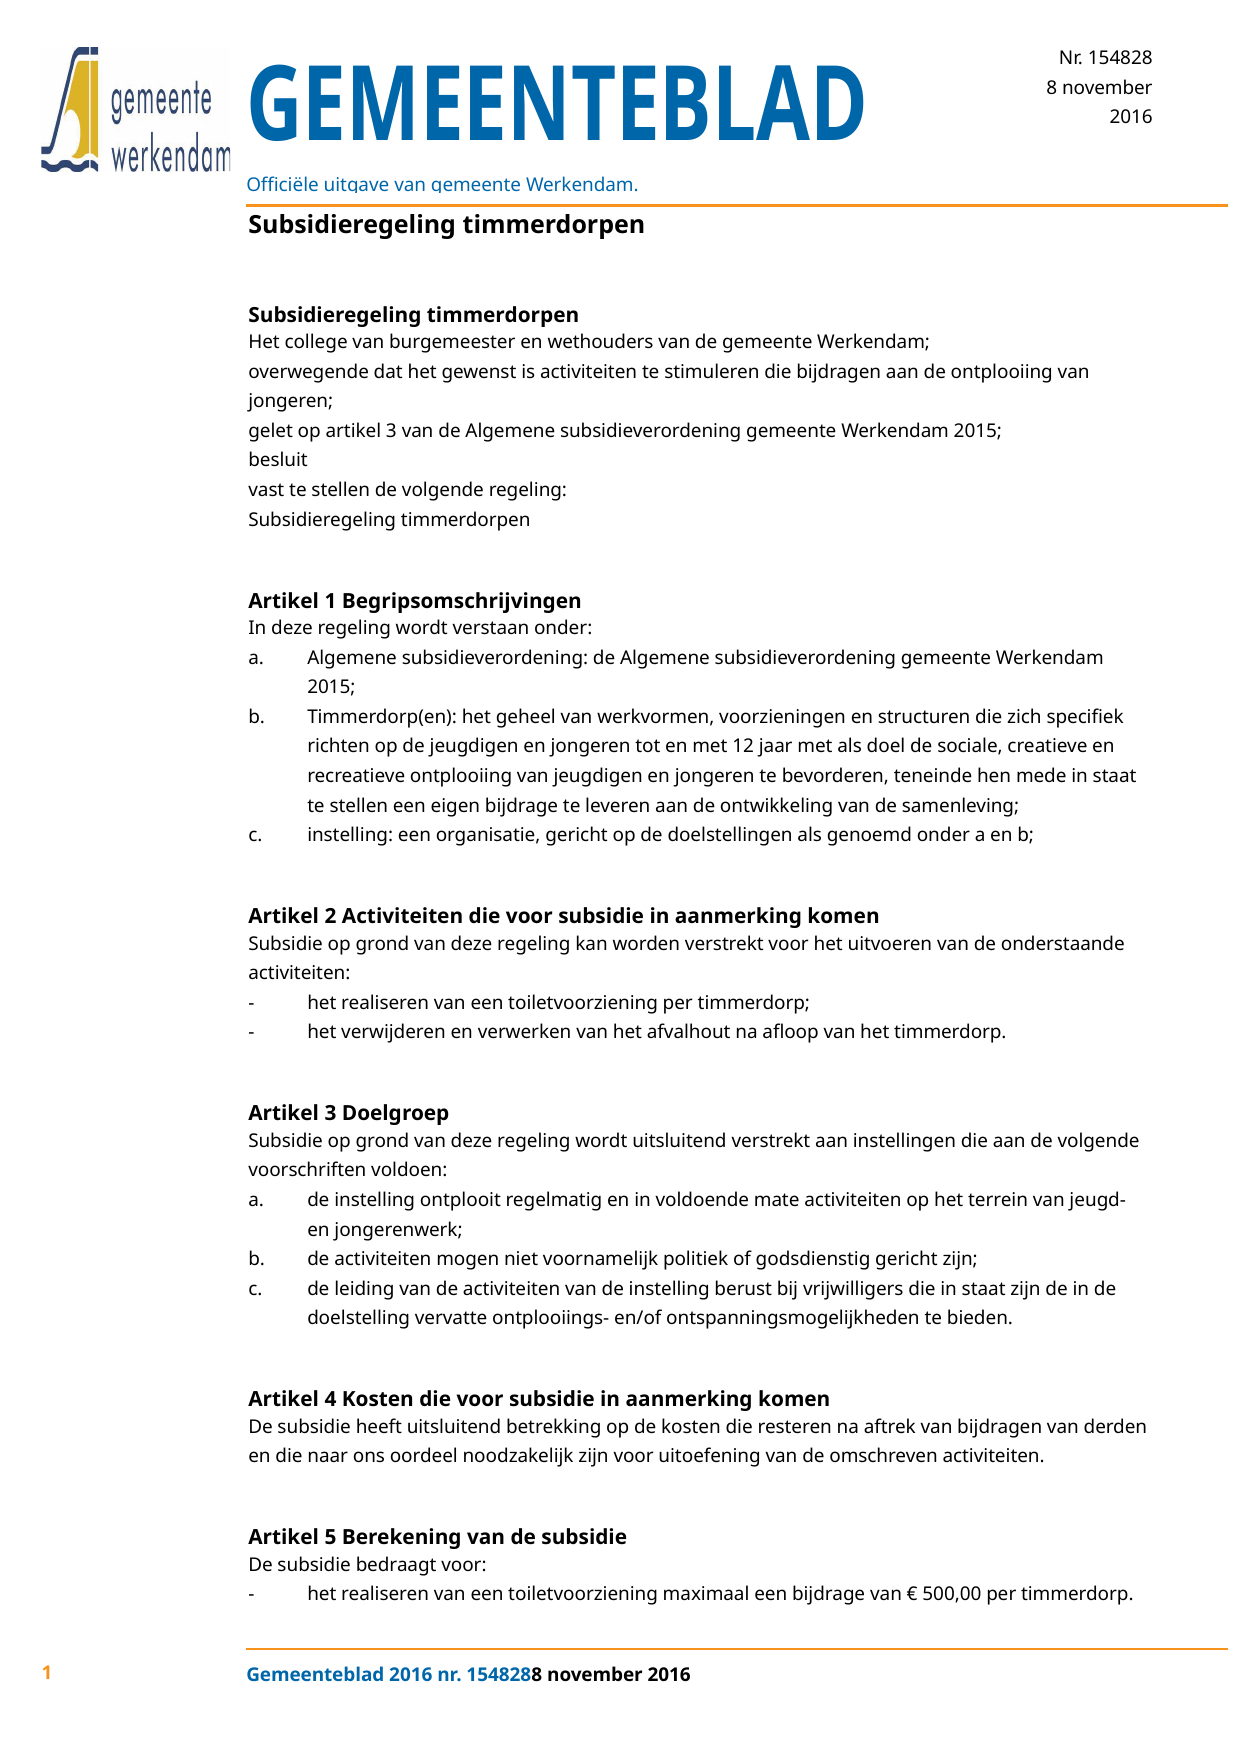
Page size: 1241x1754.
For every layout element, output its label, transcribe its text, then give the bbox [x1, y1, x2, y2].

text overwegende dat het gewenst is activiteiten te stimuleren die bijdragen aan de ontplooiing van jongeren; [248, 358, 1152, 413]
list Algemene subsidieverordening: de Algemene subsidieverordening gemeente Werkendam 2015; [248, 644, 1152, 699]
list de instelling ontplooit regelmatig en in voldoende mate activiteiten op het terrein van jeugd- en jongerenwerk; [248, 1186, 1152, 1241]
text De subsidie bedraagt voor: [248, 1551, 1152, 1577]
text vast te stellen de volgende regeling: [248, 476, 1152, 502]
list de leiding van de activiteiten van de instelling berust bij vrijwilligers die in staat zijn de in de doelstelling vervatte ontplooiings- en/of ontspanningsmogelijkheden te bieden. [248, 1275, 1152, 1330]
text Subsidie op grond van deze regeling wordt uitsluitend verstrekt aan instellingen die aan de volgende voorschriften voldoen: [248, 1127, 1152, 1182]
text Subsidieregeling timmerdorpen [248, 207, 1152, 241]
text In deze regeling wordt verstaan onder: [248, 614, 1152, 640]
list instelling: een organisatie, gericht op de doelstellingen als genoemd onder a en b; [248, 821, 1152, 847]
text De subsidie heeft uitsluitend betrekking op de kosten die resteren na aftrek van bijdragen van derden en die naar ons oordeel noodzakelijk zijn voor uitoefening van de omschreven activiteiten. [248, 1413, 1152, 1468]
text Subsidieregeling timmerdorpen [248, 506, 1152, 532]
list de activiteiten mogen niet voornamelijk politiek of godsdienstig gericht zijn; [248, 1245, 1152, 1271]
picture [41, 47, 231, 172]
text Artikel 4 Kosten die voor subsidie in aanmerking komen [248, 1384, 1152, 1413]
text besluit [248, 447, 1152, 472]
text Artikel 5 Berekening van de subsidie [248, 1522, 1152, 1551]
text Het college van burgemeester en wethouders van de gemeente Werkendam; [248, 328, 1152, 354]
list het verwijderen en verwerken van het afvalhout na afloop van het timmerdorp. [248, 1018, 1152, 1044]
text Subsidie op grond van deze regeling kan worden verstrekt voor het uitvoeren van de onderstaande activiteiten: [248, 930, 1152, 985]
text Artikel 1 Begripsomschrijvingen [248, 586, 1152, 614]
text gelet op artikel 3 van de Algemene subsidieverordening gemeente Werkendam 2015; [248, 417, 1152, 443]
list het realiseren van een toiletvoorziening per timmerdorp; [248, 989, 1152, 1015]
text Artikel 2 Activiteiten die voor subsidie in aanmerking komen [248, 901, 1152, 930]
text Artikel 3 Doelgroep [248, 1098, 1152, 1127]
text Subsidieregeling timmerdorpen [248, 300, 1152, 328]
list het realiseren van een toiletvoorziening maximaal een bijdrage van € 500,00 per timmerdorp. [248, 1581, 1152, 1606]
list Timmerdorp(en): het geheel van werkvormen, voorzieningen en structuren die zich specifiek richten op de jeugdigen en jongeren tot en met 12 jaar met als doel de sociale, creatieve en recreatieve ontplooiing van jeugdigen en jongeren te bevorderen, teneinde hen mede in staat te stellen een eigen bijdrage te leveren aan de ontwikkeling van de samenleving; [248, 703, 1152, 817]
